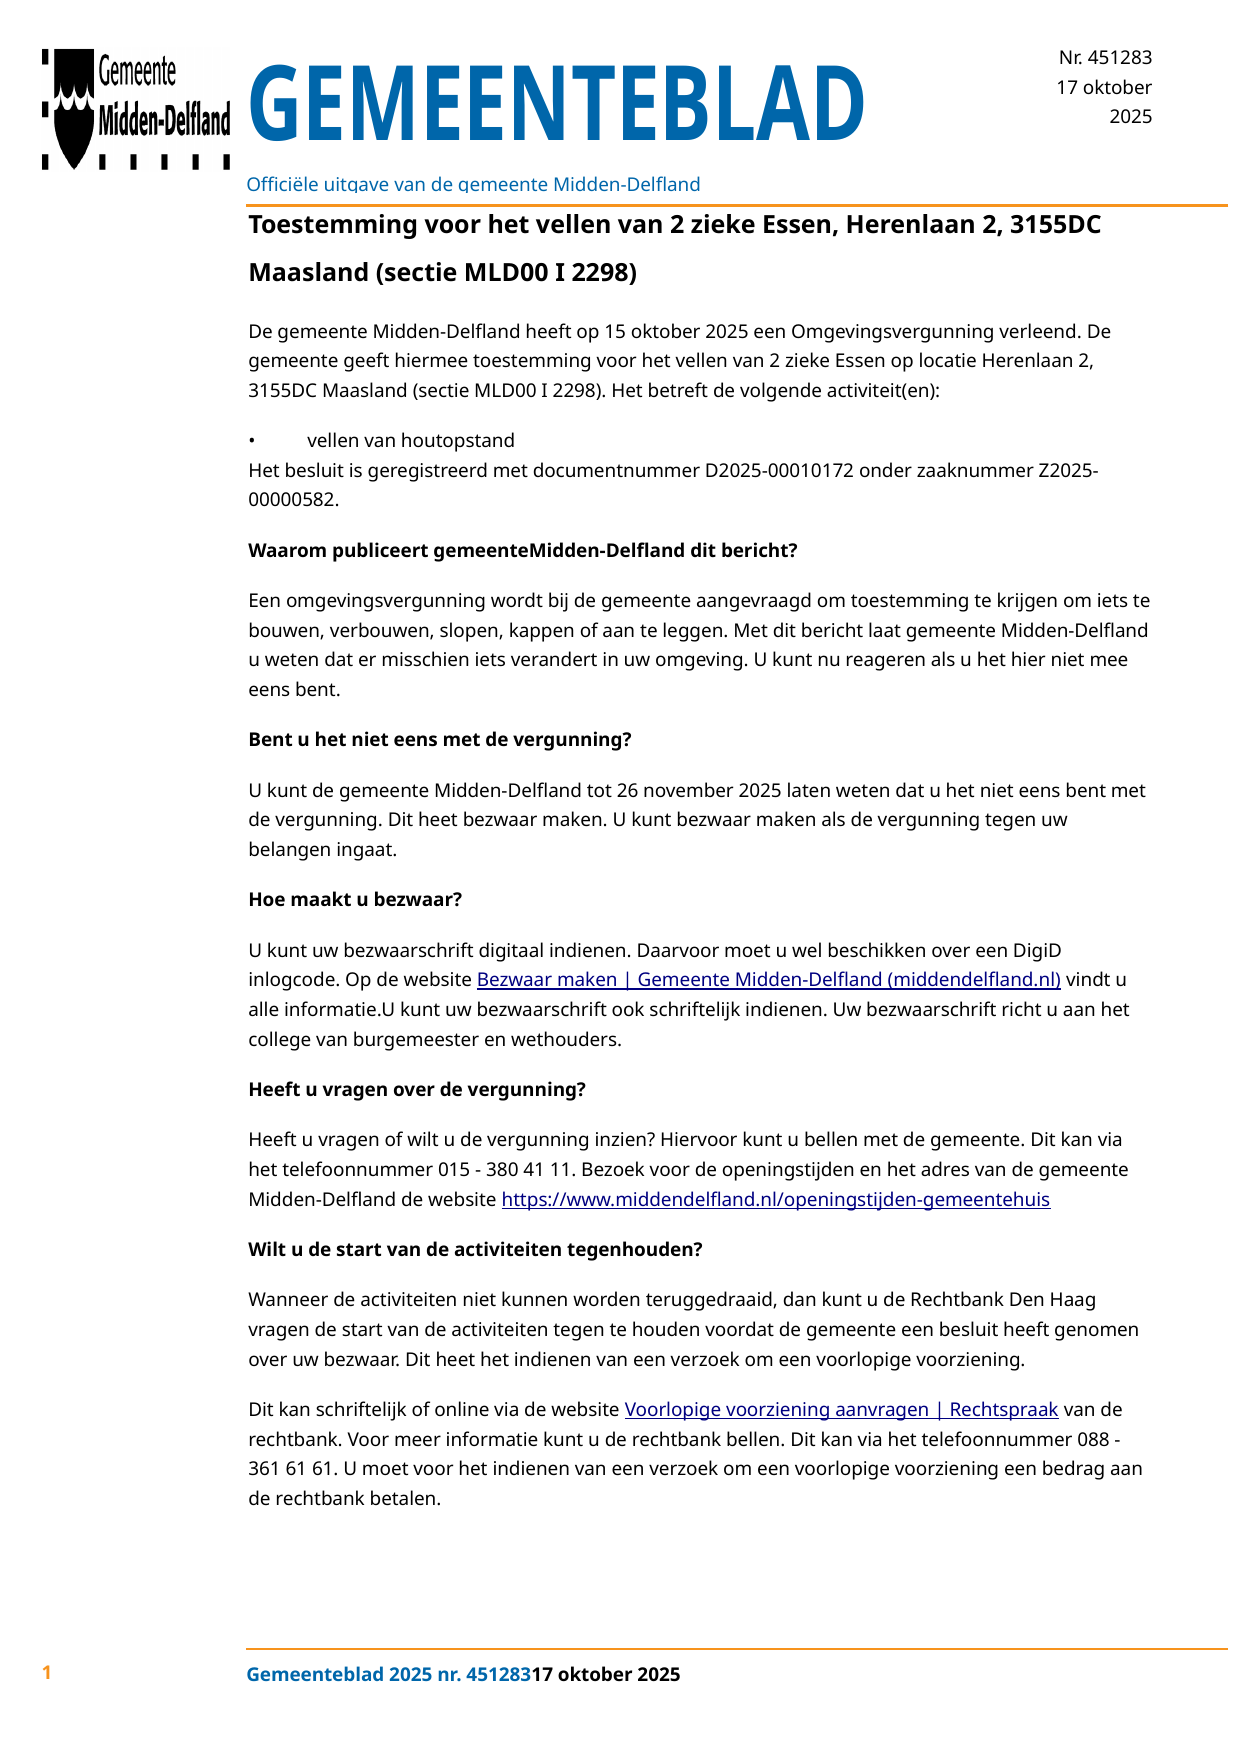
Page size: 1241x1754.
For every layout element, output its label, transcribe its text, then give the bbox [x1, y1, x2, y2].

text Wilt u de start van de activiteiten tegenhouden? [248, 1236, 1152, 1262]
text Wanneer de activiteiten niet kunnen worden teruggedraaid, dan kunt u de Rechtbank Den Haag vragen de start van de activiteiten tegen te houden voordat de gemeente een besluit heeft genomen over uw bezwaar. Dit heet het indienen van een verzoek om een voorlopige voorziening. [248, 1287, 1152, 1372]
picture [41, 47, 231, 172]
text Waarom publiceert gemeenteMidden-Delfland dit bericht? [248, 537, 1152, 563]
text Heeft u vragen of wilt u de vergunning inzien? Hiervoor kunt u bellen met de gemeente. Dit kan via het telefoonnummer 015 - 380 41 11. Bezoek voor de openingstijden en het adres van de gemeente Midden-Delfland de website https://www.middendelfland.nl/openingstijden-gemeentehuis [248, 1127, 1152, 1212]
text Dit kan schriftelijk of online via de website Voorlopige voorziening aanvragen | Rechtspraak van de rechtbank. Voor meer informatie kunt u de rechtbank bellen. Dit kan via het telefoonnummer 088 - 361 61 61. U moet voor het indienen van een verzoek om een voorlopige voorziening een bedrag aan de rechtbank betalen. [248, 1396, 1152, 1511]
list vellen van houtopstand [248, 427, 1152, 453]
text De gemeente Midden-Delfland heeft op 15 oktober 2025 een Omgevingsvergunning verleend. De gemeente geeft hiermee toestemming voor het vellen van 2 zieke Essen op locatie Herenlaan 2, 3155DC Maasland (sectie MLD00 I 2298). Het betreft de volgende activiteit(en): [248, 318, 1152, 403]
text Bent u het niet eens met de vergunning? [248, 727, 1152, 752]
text Hoe maakt u bezwaar? [248, 887, 1152, 912]
text Een omgevingsvergunning wordt bij de gemeente aangevraagd om toestemming te krijgen om iets te bouwen, verbouwen, slopen, kappen of aan te leggen. Met dit bericht laat gemeente Midden-Delfland u weten dat er misschien iets verandert in uw omgeving. U kunt nu reageren als u het hier niet mee eens bent. [248, 587, 1152, 702]
text Het besluit is geregistreerd met documentnummer D2025-00010172 onder zaaknummer Z2025-00000582. [248, 457, 1152, 512]
text U kunt uw bezwaarschrift digitaal indienen. Daarvoor moet u wel beschikken over een DigiD inlogcode. Op de website Bezwaar maken | Gemeente Midden-Delfland (middendelfland.nl) vindt u alle informatie.U kunt uw bezwaarschrift ook schriftelijk indienen. Uw bezwaarschrift richt u aan het college van burgemeester en wethouders. [248, 937, 1152, 1052]
text Heeft u vragen over de vergunning? [248, 1076, 1152, 1102]
text U kunt de gemeente Midden-Delfland tot 26 november 2025 laten weten dat u het niet eens bent met de vergunning. Dit heet bezwaar maken. U kunt bezwaar maken als de vergunning tegen uw belangen ingaat. [248, 777, 1152, 862]
text Toestemming voor het vellen van 2 zieke Essen, Herenlaan 2, 3155DC Maasland (sectie MLD00 I 2298) [248, 207, 1152, 288]
